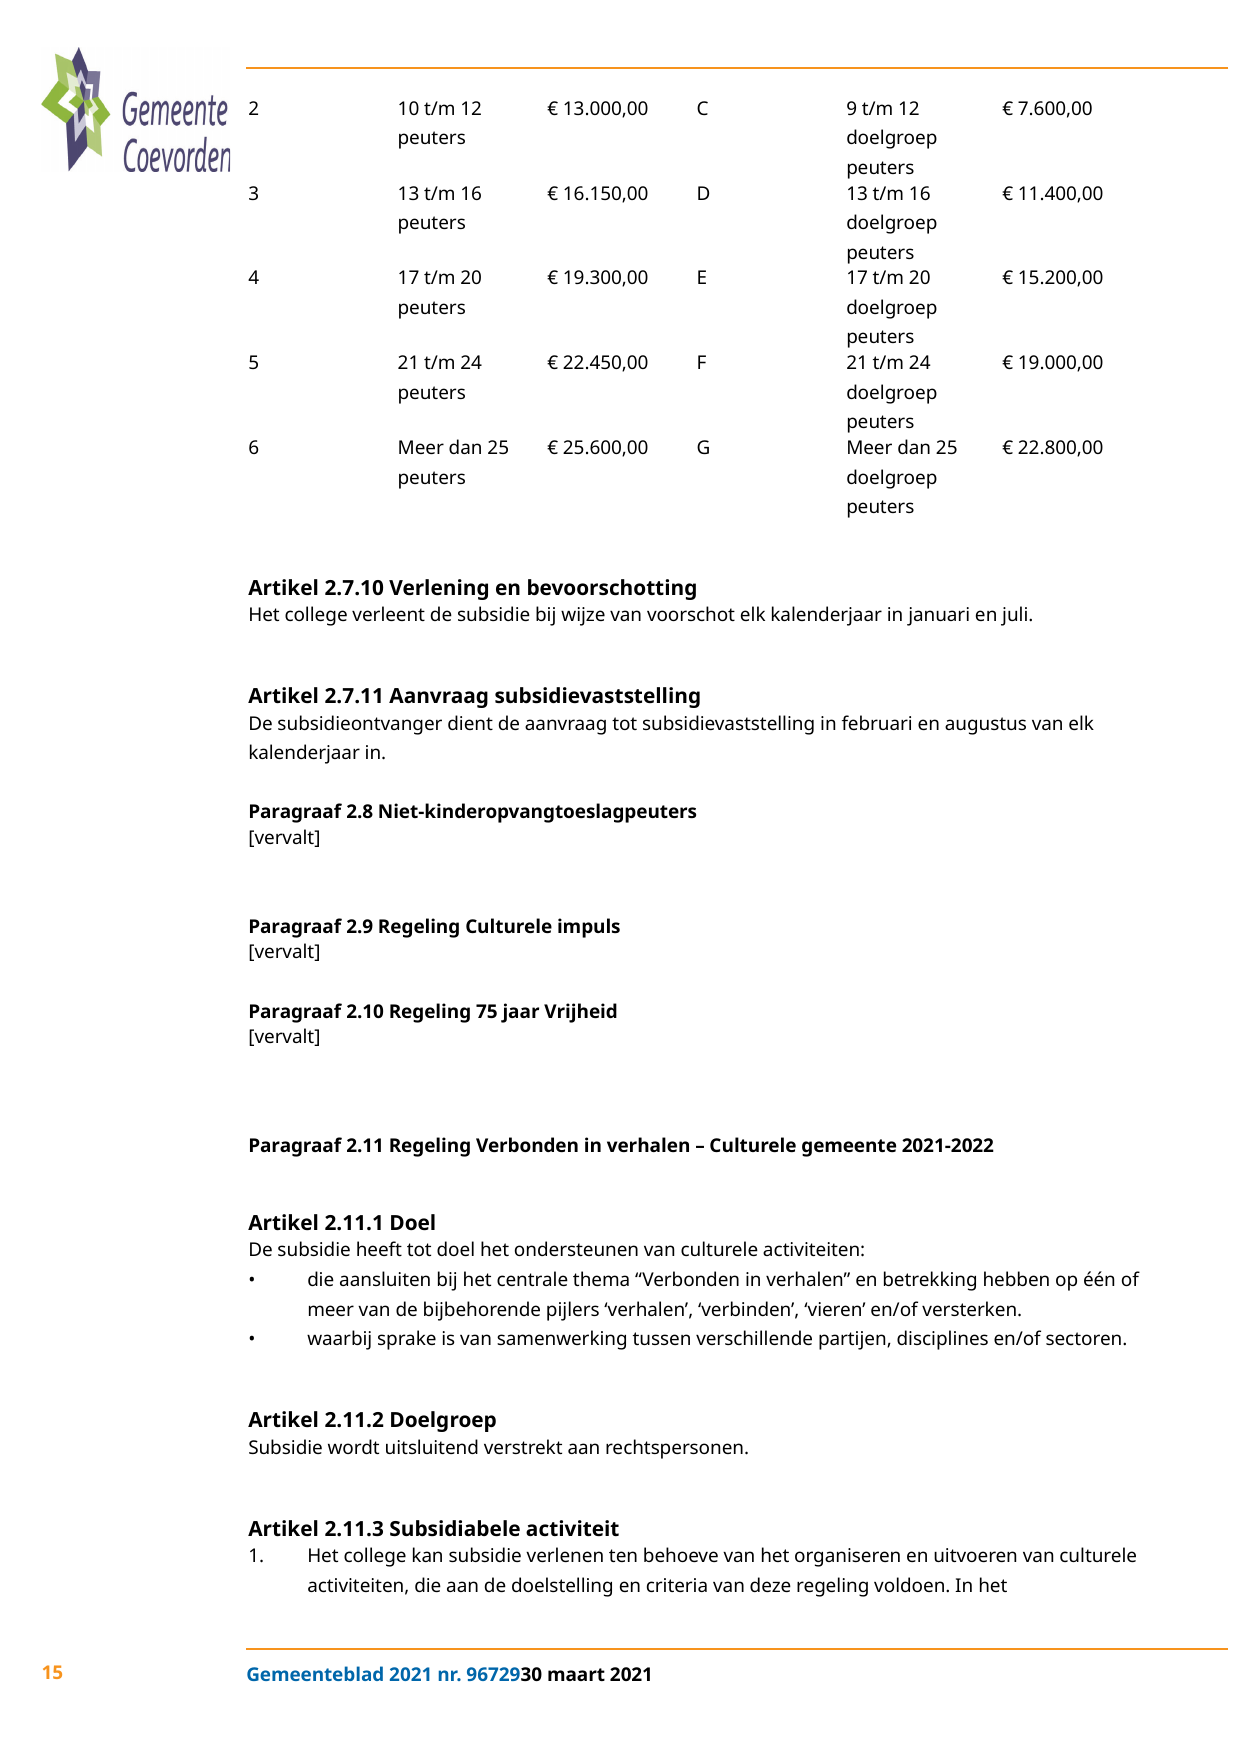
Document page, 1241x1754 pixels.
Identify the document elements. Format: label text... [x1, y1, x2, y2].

table_cell 5 [248, 350, 397, 434]
table_cell 13 t/m 16 doelgroep peuters [846, 180, 1002, 264]
table_cell 3 [248, 180, 397, 264]
text Subsidie wordt uitsluitend verstrekt aan rechtspersonen. [248, 1434, 1152, 1459]
text Artikel 2.11.3 Subsidiabele activiteit [248, 1514, 1152, 1542]
text Het college verleent de subsidie bij wijze van voorschot elk kalenderjaar in januari en juli. [248, 601, 1152, 627]
text Artikel 2.11.2 Doelgroep [248, 1405, 1152, 1434]
table_cell € 19.000,00 [1002, 350, 1152, 434]
table_cell 10 t/m 12 peuters [398, 95, 547, 180]
text [vervalt] [248, 939, 1152, 964]
list Het college kan subsidie verlenen ten behoeve van het organiseren en uitvoeren van culturele activiteiten, die aan de doelstelling en criteria van deze regeling voldoen. In het [248, 1542, 1152, 1598]
table_cell C [696, 95, 846, 180]
table_cell € 11.400,00 [1002, 180, 1152, 264]
text Artikel 2.7.10 Verlening en bevoorschotting [248, 573, 1152, 601]
table_cell € 16.150,00 [547, 180, 696, 264]
table_cell € 25.600,00 [547, 434, 696, 519]
text De subsidie heeft tot doel het ondersteunen van culturele activiteiten: [248, 1237, 1152, 1262]
text Artikel 2.11.1 Doel [248, 1208, 1152, 1237]
table_cell € 22.800,00 [1002, 434, 1152, 519]
text Paragraaf 2.11 Regeling Verbonden in verhalen – Culturele gemeente 2021-2022 [248, 1132, 1152, 1158]
text [vervalt] [248, 1024, 1152, 1049]
table_cell € 7.600,00 [1002, 95, 1152, 180]
table_cell D [696, 180, 846, 264]
table_cell 13 t/m 16 peuters [398, 180, 547, 264]
table_cell Meer dan 25 peuters [398, 434, 547, 519]
picture [41, 47, 231, 172]
table_cell 9 t/m 12 doelgroep peuters [846, 95, 1002, 180]
list die aansluiten bij het centrale thema “Verbonden in verhalen” en betrekking hebben op één of meer van de bijbehorende pijlers ‘verhalen’, ‘verbinden’, ‘vieren’ en/of versterken. [248, 1266, 1152, 1322]
table_cell 21 t/m 24 peuters [398, 350, 547, 434]
table_cell 4 [248, 265, 397, 349]
list waarbij sprake is van samenwerking tussen verschillende partijen, disciplines en/of sectoren. [248, 1325, 1152, 1351]
text [vervalt] [248, 824, 1152, 850]
table_cell € 22.450,00 [547, 350, 696, 434]
text De subsidieontvanger dient de aanvraag tot subsidievaststelling in februari en augustus van elk kalenderjaar in. [248, 710, 1152, 765]
table_cell 6 [248, 434, 397, 519]
table_cell € 19.300,00 [547, 265, 696, 349]
text Paragraaf 2.9 Regeling Culturele impuls [248, 913, 1152, 939]
table_cell € 15.200,00 [1002, 265, 1152, 349]
text Paragraaf 2.8 Niet-kinderopvangtoeslagpeuters [248, 798, 1152, 824]
table_cell 17 t/m 20 doelgroep peuters [846, 265, 1002, 349]
table_cell E [696, 265, 846, 349]
table_cell 17 t/m 20 peuters [398, 265, 547, 349]
table_cell 2 [248, 95, 397, 180]
table_cell € 13.000,00 [547, 95, 696, 180]
text Artikel 2.7.11 Aanvraag subsidievaststelling [248, 681, 1152, 710]
table_cell 21 t/m 24 doelgroep peuters [846, 350, 1002, 434]
table_cell Meer dan 25 doelgroep peuters [846, 434, 1002, 519]
text Paragraaf 2.10 Regeling 75 jaar Vrijheid [248, 998, 1152, 1024]
table_cell F [696, 350, 846, 434]
table_cell G [696, 434, 846, 519]
